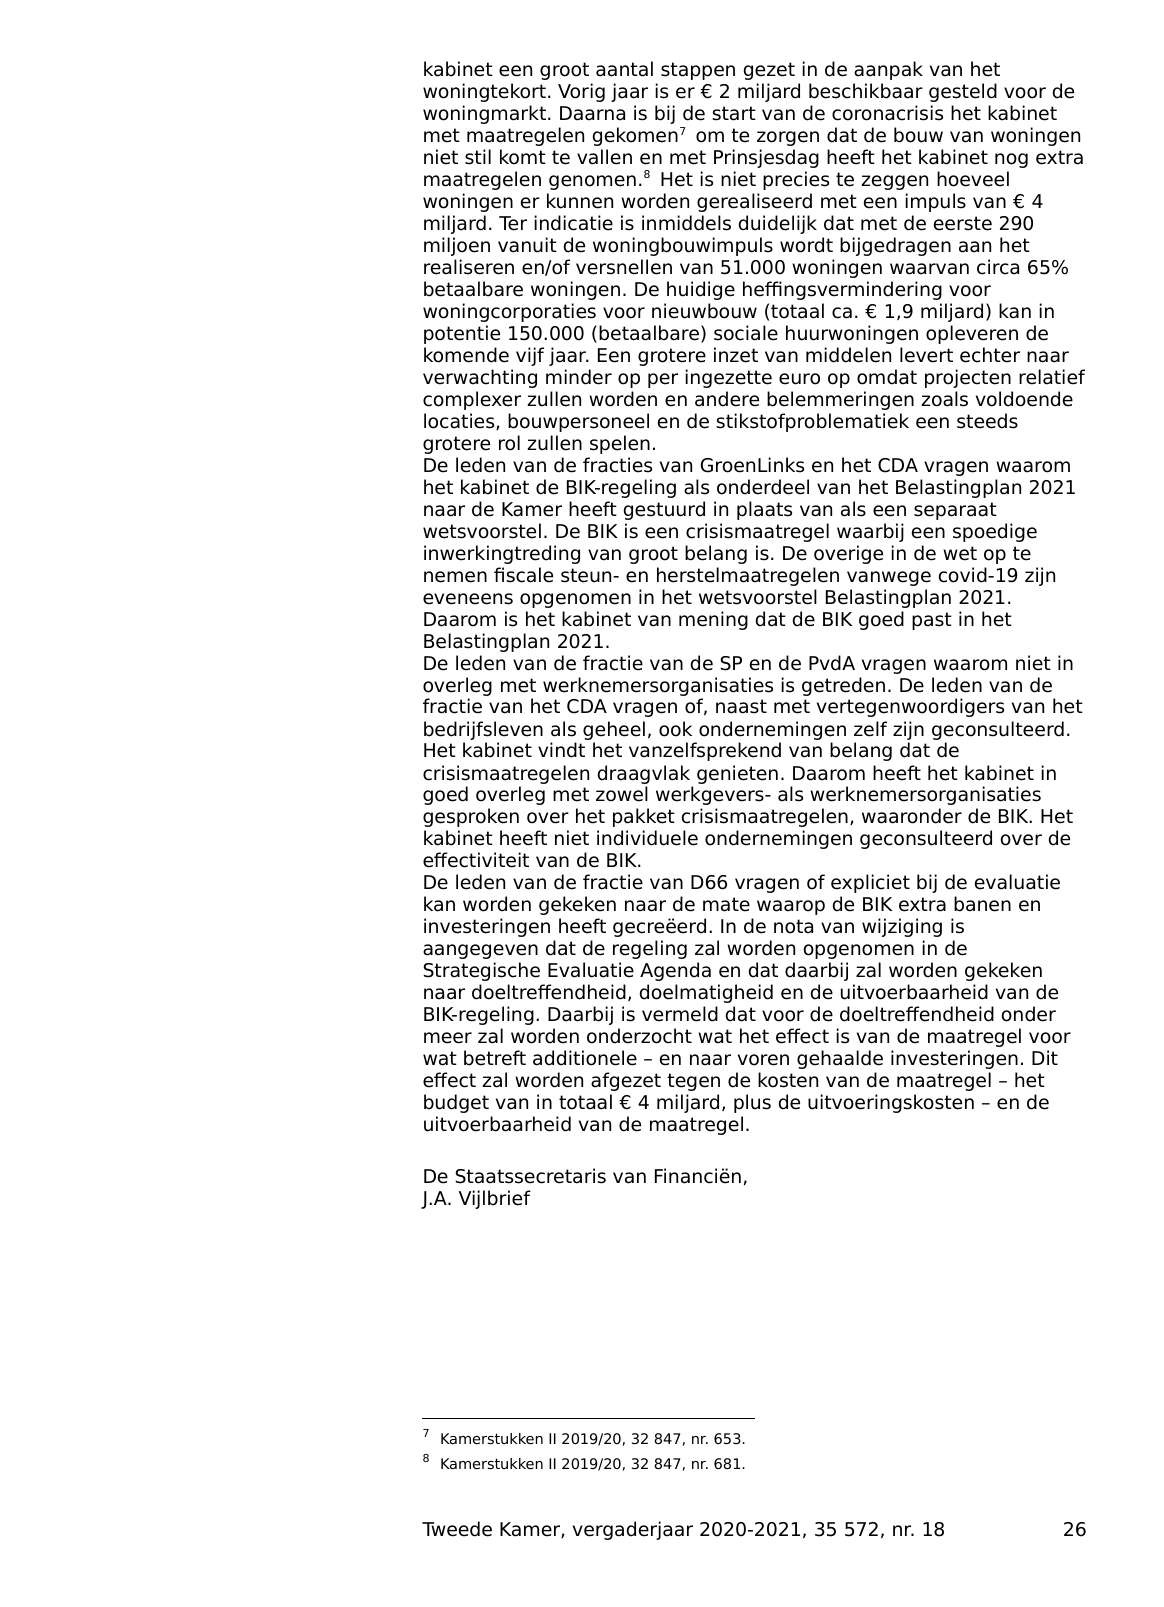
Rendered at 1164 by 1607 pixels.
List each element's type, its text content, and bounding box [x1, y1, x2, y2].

text Kamerstukken II 2019/20, 32 847, nr. 681. [422, 1452, 1087, 1474]
text De leden van de fracties van GroenLinks en het CDA vragen waarom het kabinet de BIK-regeling als onderdeel van het Belastingplan 2021 naar de Kamer heeft gestuurd in plaats van als een separaat wetsvoorstel. De BIK is een crisismaatregel waarbij een spoedige inwerkingtreding van groot belang is. De overige in de wet op te nemen fiscale steun- en herstelmaatregelen vanwege covid-19 zijn eveneens opgenomen in het wetsvoorstel Belastingplan 2021. Daarom is het kabinet van mening dat de BIK goed past in het Belastingplan 2021. [422, 455, 1087, 652]
text Kamerstukken II 2019/20, 32 847, nr. 653. [422, 1427, 1087, 1449]
text De leden van de fractie van D66 vragen of expliciet bij de evaluatie kan worden gekeken naar de mate waarop de BIK extra banen en investeringen heeft gecreëerd. In de nota van wijziging is aangegeven dat de regeling zal worden opgenomen in de Strategische Evaluatie Agenda en dat daarbij zal worden gekeken naar doeltreffendheid, doelmatigheid en de uitvoerbaarheid van de BIK-regeling. Daarbij is vermeld dat voor de doeltreffendheid onder meer zal worden onderzocht wat het effect is van de maatregel voor wat betreft additionele – en naar voren gehaalde investeringen. Dit effect zal worden afgezet tegen de kosten van de maatregel – het budget van in totaal € 4 miljard, plus de uitvoeringskosten – en de uitvoerbaarheid van de maatregel. [422, 872, 1087, 1136]
text kabinet een groot aantal stappen gezet in de aanpak van het woningtekort. Vorig jaar is er € 2 miljard beschikbaar gesteld voor de woningmarkt. Daarna is bij de start van de coronacrisis het kabinet met maatregelen gekomen om te zorgen dat de bouw van woningen niet stil komt te vallen en met Prinsjesdag heeft het kabinet nog extra maatregelen genomen. Het is niet precies te zeggen hoeveel woningen er kunnen worden gerealiseerd met een impuls van € 4 miljard. Ter indicatie is inmiddels duidelijk dat met de eerste 290 miljoen vanuit de woningbouwimpuls wordt bijgedragen aan het realiseren en/of versnellen van 51.000 woningen waarvan circa 65% betaalbare woningen. De huidige heffingsvermindering voor woningcorporaties voor nieuwbouw (totaal ca. € 1,9 miljard) kan in potentie 150.000 (betaalbare) sociale huurwoningen opleveren de komende vijf jaar. Een grotere inzet van middelen levert echter naar verwachting minder op per ingezette euro op omdat projecten relatief complexer zullen worden en andere belemmeringen zoals voldoende locaties, bouwpersoneel en de stikstofproblematiek een steeds grotere rol zullen spelen. [422, 59, 1087, 455]
text De Staatssecretaris van Financiën, J.A. Vijlbrief [422, 1166, 1087, 1210]
text De leden van de fractie van de SP en de PvdA vragen waarom niet in overleg met werknemersorganisaties is getreden. De leden van de fractie van het CDA vragen of, naast met vertegenwoordigers van het bedrijfsleven als geheel, ook ondernemingen zelf zijn geconsulteerd. Het kabinet vindt het vanzelfsprekend van belang dat de crisismaatregelen draagvlak genieten. Daarom heeft het kabinet in goed overleg met zowel werkgevers- als werknemersorganisaties gesproken over het pakket crisismaatregelen, waaronder de BIK. Het kabinet heeft niet individuele ondernemingen geconsulteerd over de effectiviteit van de BIK. [422, 652, 1087, 872]
